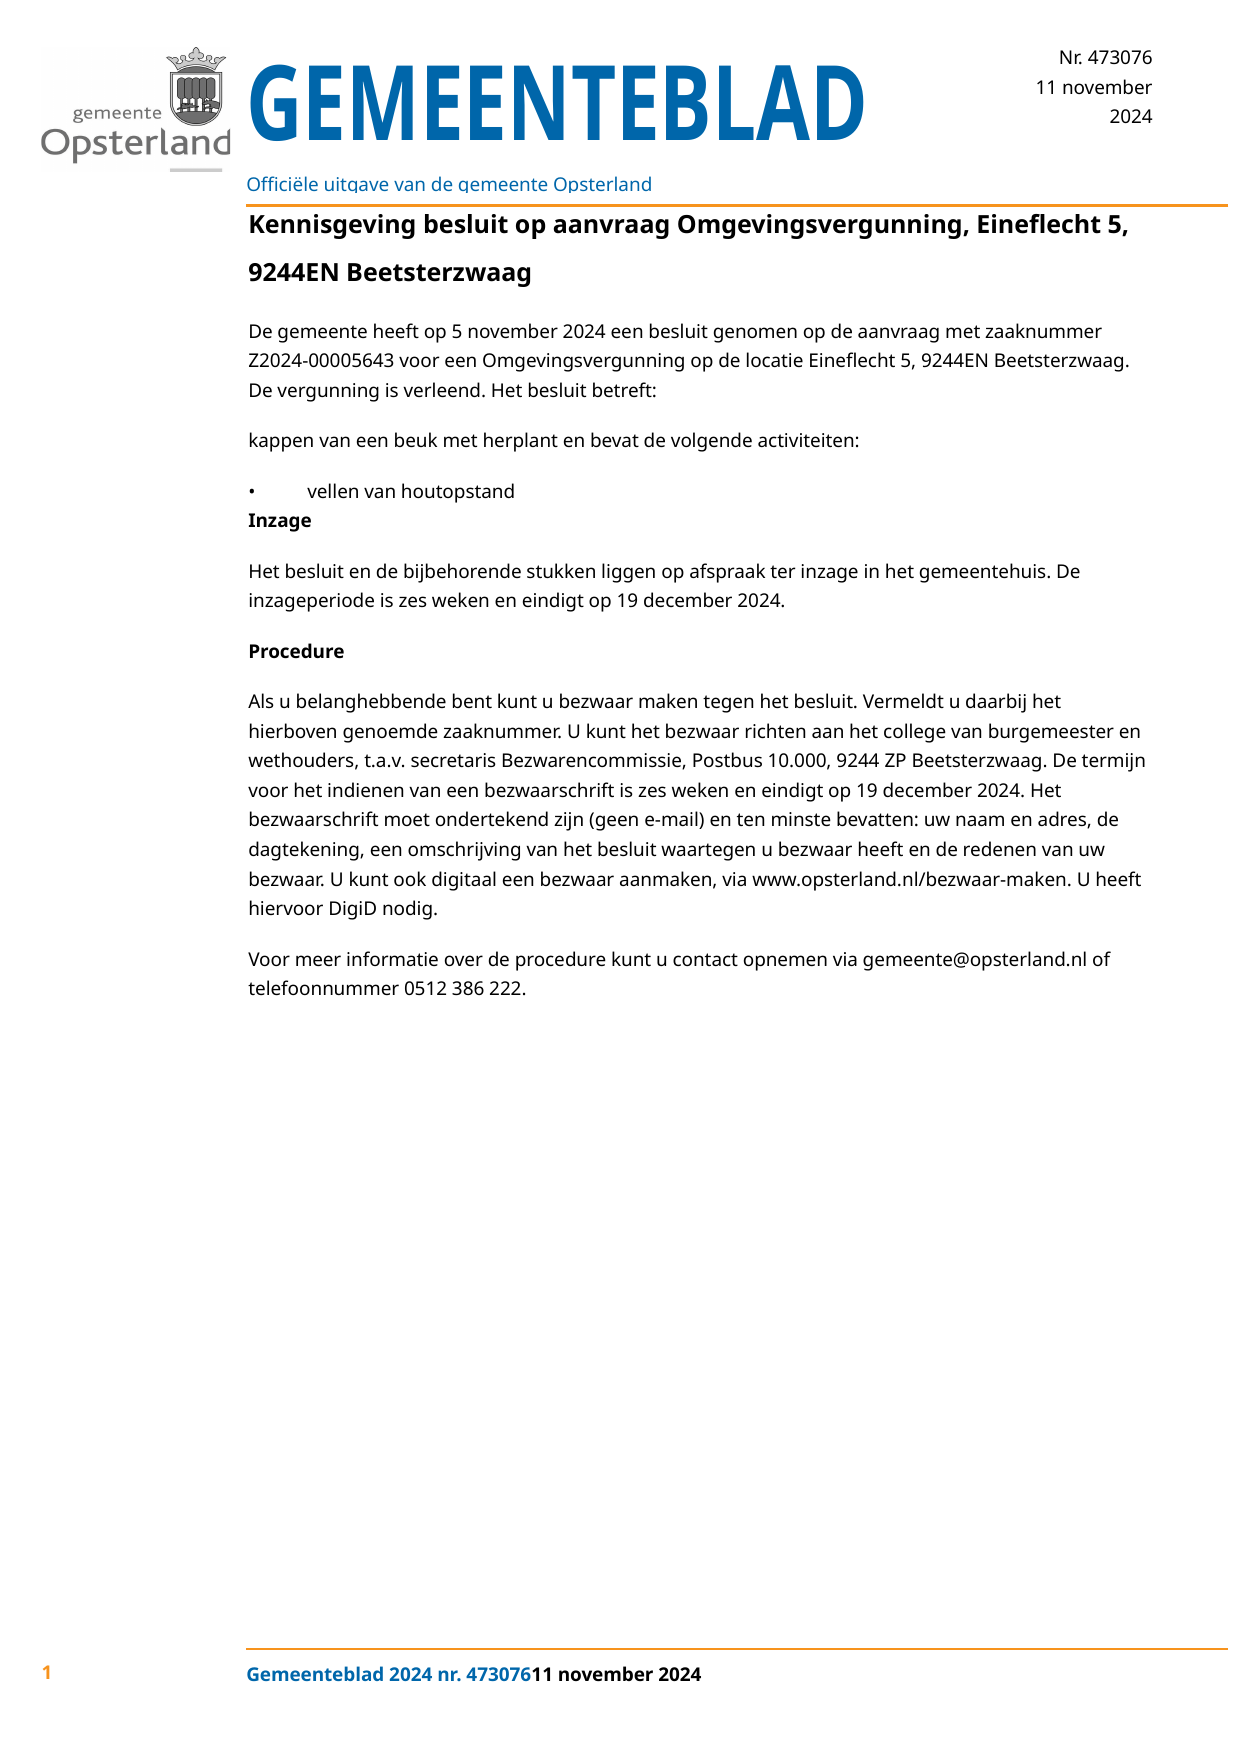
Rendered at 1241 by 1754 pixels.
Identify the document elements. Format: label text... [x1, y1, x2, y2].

text De gemeente heeft op 5 november 2024 een besluit genomen op de aanvraag met zaaknummer Z2024-00005643 voor een Omgevingsvergunning op de locatie Eineflecht 5, 9244EN Beetsterzwaag. De vergunning is verleend. Het besluit betreft: [248, 318, 1152, 403]
text Als u belanghebbende bent kunt u bezwaar maken tegen het besluit. Vermeldt u daarbij het hierboven genoemde zaaknummer. U kunt het bezwaar richten aan het college van burgemeester en wethouders, t.a.v. secretaris Bezwarencommissie, Postbus 10.000, 9244 ZP Beetsterzwaag. De termijn voor het indienen van een bezwaarschrift is zes weken en eindigt op 19 december 2024. Het bezwaarschrift moet ondertekend zijn (geen e-mail) en ten minste bevatten: uw naam en adres, de dagtekening, een omschrijving van het besluit waartegen u bezwaar heeft en de redenen van uw bezwaar. U kunt ook digitaal een bezwaar aanmaken, via www.opsterland.nl/bezwaar-maken. U heeft hiervoor DigiD nodig. [248, 688, 1152, 921]
list vellen van houtopstand [248, 478, 1152, 504]
text Het besluit en de bijbehorende stukken liggen op afspraak ter inzage in het gemeentehuis. De inzageperiode is zes weken en eindigt op 19 december 2024. [248, 558, 1152, 613]
picture [41, 47, 231, 172]
text Voor meer informatie over de procedure kunt u contact opnemen via gemeente@opsterland.nl of telefoonnummer 0512 386 222. [248, 946, 1152, 1001]
text Inzage [248, 507, 1152, 533]
text Kennisgeving besluit op aanvraag Omgevingsvergunning, Eineflecht 5, 9244EN Beetsterzwaag [248, 207, 1152, 288]
text Procedure [248, 638, 1152, 664]
text kappen van een beuk met herplant en bevat de volgende activiteiten: [248, 427, 1152, 453]
